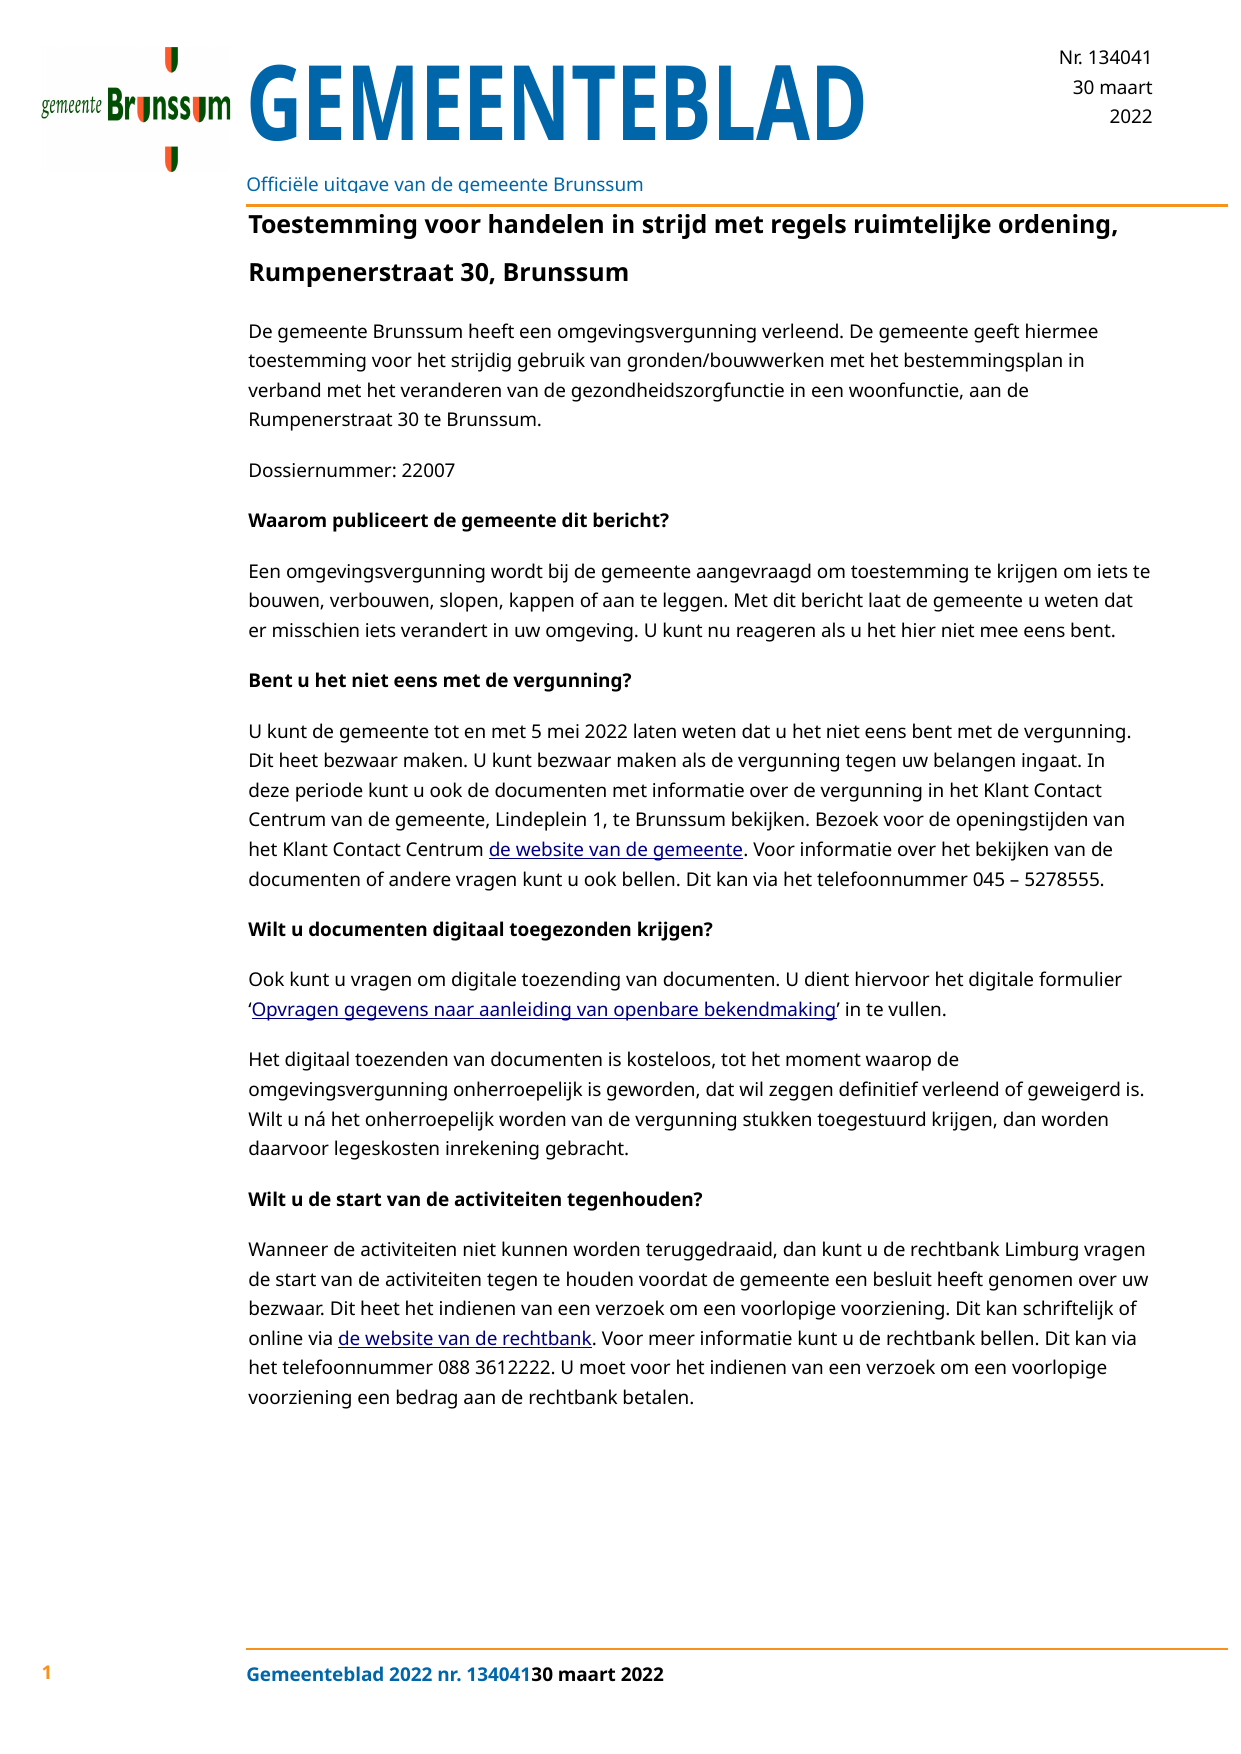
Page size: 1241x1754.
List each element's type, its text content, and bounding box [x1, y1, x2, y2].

text Het digitaal toezenden van documenten is kosteloos, tot het moment waarop de omgevingsvergunning onherroepelijk is geworden, dat wil zeggen definitief verleend of geweigerd is. Wilt u ná het onherroepelijk worden van de vergunning stukken toegestuurd krijgen, dan worden daarvoor legeskosten inrekening gebracht. [248, 1047, 1152, 1161]
text Bent u het niet eens met de vergunning? [248, 667, 1152, 693]
picture [41, 47, 231, 172]
text U kunt de gemeente tot en met 5 mei 2022 laten weten dat u het niet eens bent met de vergunning. Dit heet bezwaar maken. U kunt bezwaar maken als de vergunning tegen uw belangen ingaat. In deze periode kunt u ook de documenten met informatie over de vergunning in het Klant Contact Centrum van de gemeente, Lindeplein 1, te Brunssum bekijken. Bezoek voor de openingstijden van het Klant Contact Centrum de website van de gemeente. Voor informatie over het bekijken van de documenten of andere vragen kunt u ook bellen. Dit kan via het telefoonnummer 045 – 5278555. [248, 718, 1152, 892]
text Wilt u documenten digitaal toegezonden krijgen? [248, 916, 1152, 942]
text Toestemming voor handelen in strijd met regels ruimtelijke ordening, Rumpenerstraat 30, Brunssum [248, 207, 1152, 288]
text Ook kunt u vragen om digitale toezending van documenten. U dient hiervoor het digitale formulier ‘Opvragen gegevens naar aanleiding van openbare bekendmaking’ in te vullen. [248, 967, 1152, 1022]
text Wilt u de start van de activiteiten tegenhouden? [248, 1186, 1152, 1212]
text De gemeente Brunssum heeft een omgevingsvergunning verleend. De gemeente geeft hiermee toestemming voor het strijdig gebruik van gronden/bouwwerken met het bestemmingsplan in verband met het veranderen van de gezondheidszorgfunctie in een woonfunctie, aan de Rumpenerstraat 30 te Brunssum. [248, 318, 1152, 432]
text Dossiernummer: 22007 [248, 457, 1152, 483]
text Waarom publiceert de gemeente dit bericht? [248, 507, 1152, 533]
text Wanneer de activiteiten niet kunnen worden teruggedraaid, dan kunt u de rechtbank Limburg vragen de start van de activiteiten tegen te houden voordat de gemeente een besluit heeft genomen over uw bezwaar. Dit heet het indienen van een verzoek om een voorlopige voorziening. Dit kan schriftelijk of online via de website van de rechtbank. Voor meer informatie kunt u de rechtbank bellen. Dit kan via het telefoonnummer 088 3612222. U moet voor het indienen van een verzoek om een voorlopige voorziening een bedrag aan de rechtbank betalen. [248, 1236, 1152, 1410]
text Een omgevingsvergunning wordt bij de gemeente aangevraagd om toestemming te krijgen om iets te bouwen, verbouwen, slopen, kappen of aan te leggen. Met dit bericht laat de gemeente u weten dat er misschien iets verandert in uw omgeving. U kunt nu reageren als u het hier niet mee eens bent. [248, 558, 1152, 643]
